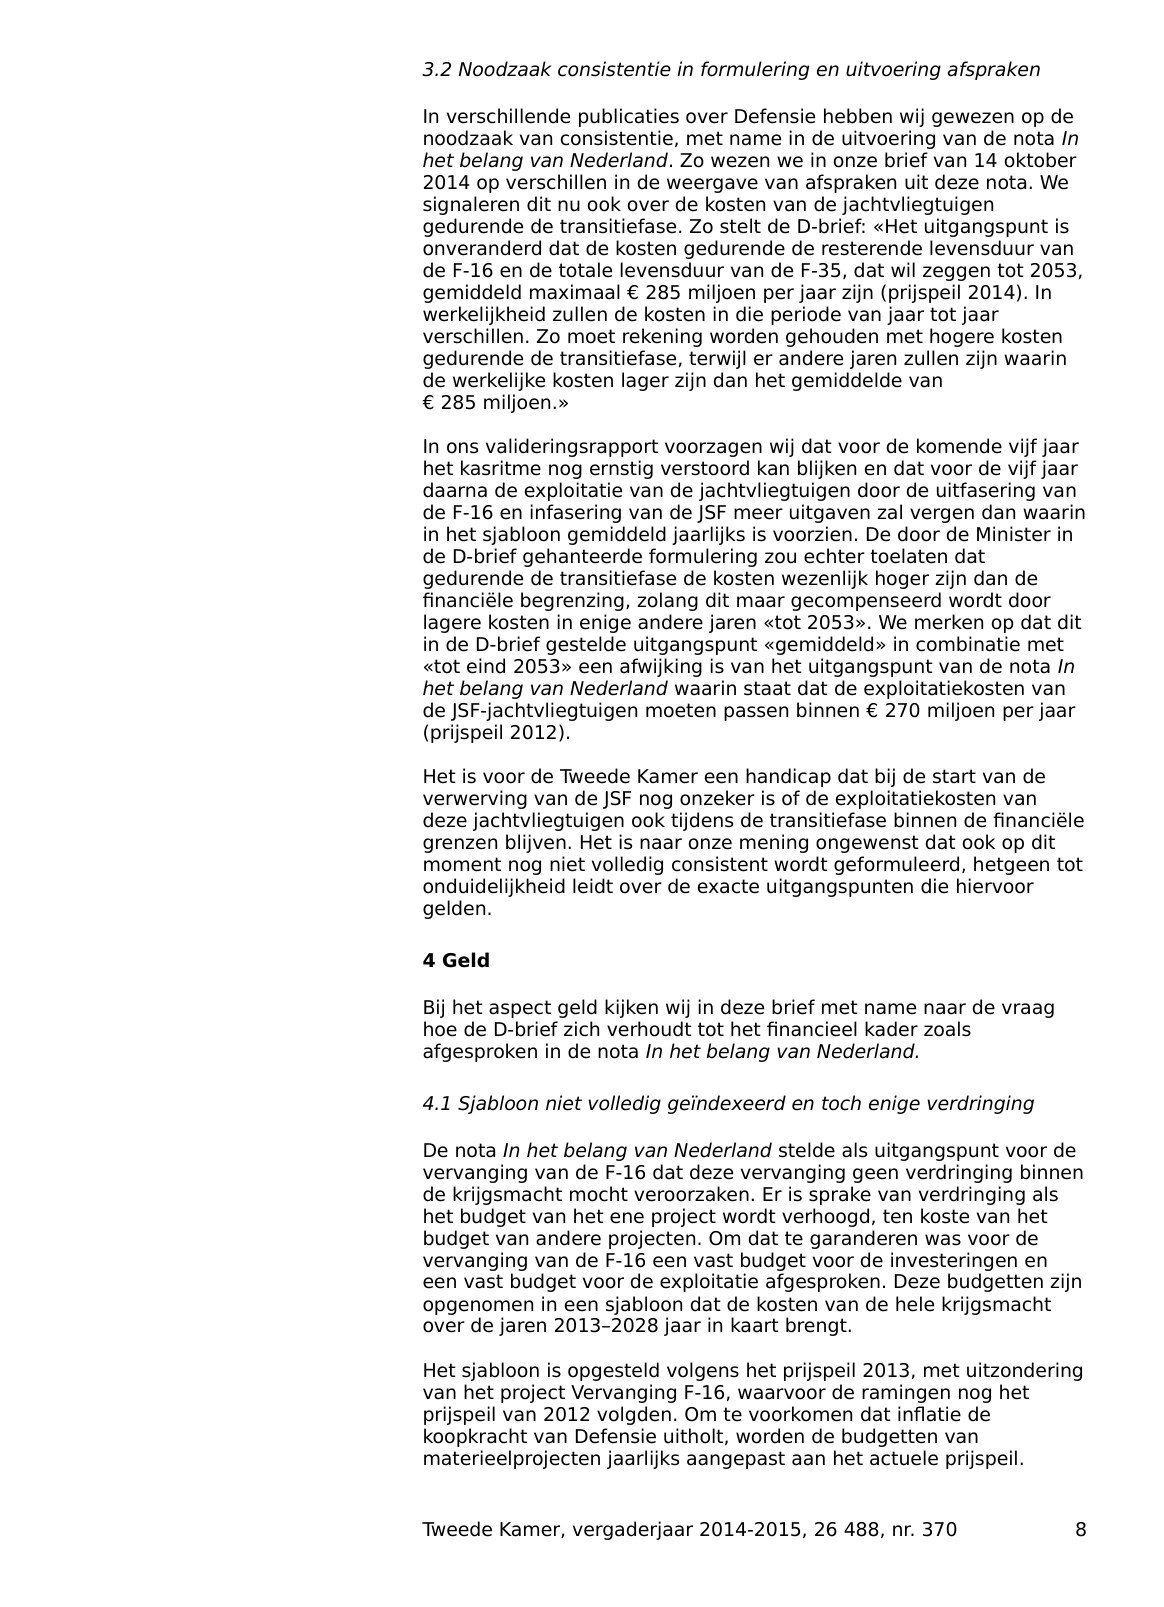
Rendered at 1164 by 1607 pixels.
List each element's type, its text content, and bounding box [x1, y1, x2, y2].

text Het sjabloon is opgesteld volgens het prijspeil 2013, met uitzondering van het project Vervanging F-16, waarvoor de ramingen nog het prijspeil van 2012 volgden. Om te voorkomen dat inflatie de koopkracht van Defensie uitholt, worden de budgetten van materieelprojecten jaarlijks aangepast aan het actuele prijspeil. [422, 1359, 1087, 1469]
subtitle 4.1 Sjabloon niet volledig geïndexeerd en toch enige verdringing [422, 1093, 1087, 1114]
text In verschillende publicaties over Defensie hebben wij gewezen op de noodzaak van consistentie, met name in de uitvoering van de nota In het belang van Nederland. Zo wezen we in onze brief van 14 oktober 2014 op verschillen in de weergave van afspraken uit deze nota. We signaleren dit nu ook over de kosten van de jachtvliegtuigen gedurende de transitiefase. Zo stelt de D-brief: «Het uitgangspunt is onveranderd dat de kosten gedurende de resterende levensduur van de F-16 en de totale levensduur van de F-35, dat wil zeggen tot 2053, gemiddeld maximaal € 285 miljoen per jaar zijn (prijspeil 2014). In werkelijkheid zullen de kosten in die periode van jaar tot jaar verschillen. Zo moet rekening worden gehouden met hogere kosten gedurende de transitiefase, terwijl er andere jaren zullen zijn waarin de werkelijke kosten lager zijn dan het gemiddelde van € 285 miljoen.» [422, 106, 1087, 414]
text Bij het aspect geld kijken wij in deze brief met name naar de vraag hoe de D-brief zich verhoudt tot het financieel kader zoals afgesproken in de nota In het belang van Nederland. [422, 997, 1087, 1063]
text Het is voor de Tweede Kamer een handicap dat bij de start van de verwerving van de JSF nog onzeker is of de exploitatiekosten van deze jachtvliegtuigen ook tijdens de transitiefase binnen de financiële grenzen blijven. Het is naar onze mening ongewenst dat ook op dit moment nog niet volledig consistent wordt geformuleerd, hetgeen tot onduidelijkheid leidt over de exacte uitgangspunten die hiervoor gelden. [422, 766, 1087, 920]
subtitle 3.2 Noodzaak consistentie in formulering en uitvoering afspraken [422, 59, 1087, 81]
subtitle 4 Geld [422, 950, 1087, 972]
text De nota In het belang van Nederland stelde als uitgangspunt voor de vervanging van de F-16 dat deze vervanging geen verdringing binnen de krijgsmacht mocht veroorzaken. Er is sprake van verdringing als het budget van het ene project wordt verhoogd, ten koste van het budget van andere projecten. Om dat te garanderen was voor de vervanging van de F-16 een vast budget voor de investeringen en een vast budget voor de exploitatie afgesproken. Deze budgetten zijn opgenomen in een sjabloon dat de kosten van de hele krijgsmacht over de jaren 2013–2028 jaar in kaart brengt. [422, 1139, 1087, 1337]
text In ons valideringsrapport voorzagen wij dat voor de komende vijf jaar het kasritme nog ernstig verstoord kan blijken en dat voor de vijf jaar daarna de exploitatie van de jachtvliegtuigen door de uitfasering van de F-16 en infasering van de JSF meer uitgaven zal vergen dan waarin in het sjabloon gemiddeld jaarlijks is voorzien. De door de Minister in de D-brief gehanteerde formulering zou echter toelaten dat gedurende de transitiefase de kosten wezenlijk hoger zijn dan de financiële begrenzing, zolang dit maar gecompenseerd wordt door lagere kosten in enige andere jaren «tot 2053». We merken op dat dit in de D-brief gestelde uitgangspunt «gemiddeld» in combinatie met «tot eind 2053» een afwijking is van het uitgangspunt van de nota In het belang van Nederland waarin staat dat de exploitatiekosten van de JSF-jachtvliegtuigen moeten passen binnen € 270 miljoen per jaar (prijspeil 2012). [422, 436, 1087, 744]
